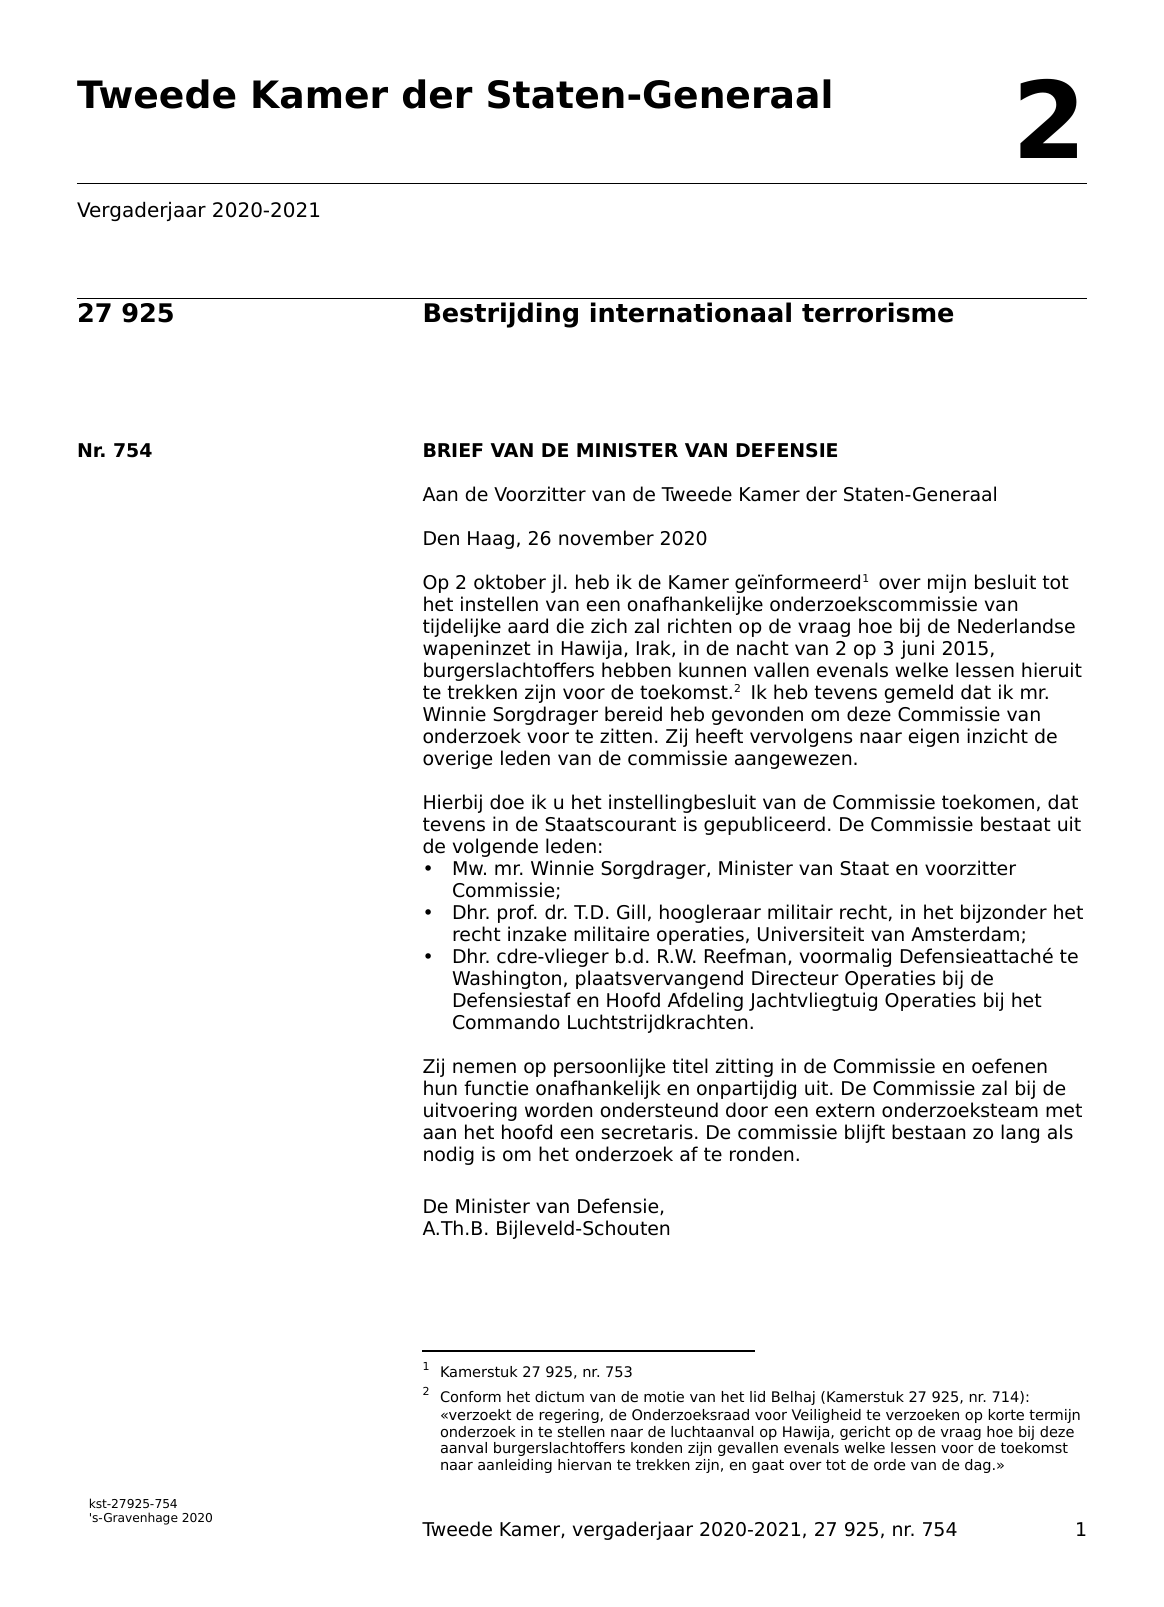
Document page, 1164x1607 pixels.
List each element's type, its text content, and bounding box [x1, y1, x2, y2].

subtitle Nr. 754 BRIEF VAN DE MINISTER VAN DEFENSIE [77, 440, 1087, 462]
text Kamerstuk 27 925, nr. 753 [422, 1360, 1087, 1382]
text De Minister van Defensie, A.Th.B. Bijleveld-Schouten [422, 1196, 1087, 1240]
table_header Tweede Kamer der Staten-Generaal [77, 59, 886, 183]
subtitle 27 925 Bestrijding internationaal terrorisme [77, 299, 1087, 329]
text 's-Gravenhage 2020 [88, 1511, 323, 1525]
text • Dhr. cdre-vlieger b.d. R.W. Reefman, voormalig Defensieattaché te Washington, plaatsvervangend Directeur Operaties bij de Defensiestaf en Hoofd Afdeling Jachtvliegtuig Operaties bij het Commando Luchtstrijdkrachten. [422, 946, 1087, 1034]
text Conform het dictum van de motie van het lid Belhaj (Kamerstuk 27 925, nr. 714): «verzoekt de regering, de Onderzoeksraad voor Veiligheid te verzoeken op korte termijn onderzoek in te stellen naar de luchtaanval op Hawija, gericht op de vraag hoe bij deze aanval burgerslachtoffers konden zijn gevallen evenals welke lessen voor de toekomst naar aanleiding hiervan te trekken zijn, en gaat over tot de orde van de dag.» [422, 1385, 1087, 1474]
text • Dhr. prof. dr. T.D. Gill, hoogleraar militair recht, in het bijzonder het recht inzake militaire operaties, Universiteit van Amsterdam; [422, 902, 1087, 946]
text Aan de Voorzitter van de Tweede Kamer der Staten-Generaal [422, 484, 1087, 506]
table_header 2 [886, 59, 1087, 183]
text Den Haag, 26 november 2020 [422, 528, 1087, 550]
table_cell Vergaderjaar 2020-2021 [77, 184, 1087, 298]
text Op 2 oktober jl. heb ik de Kamer geïnformeerd over mijn besluit tot het instellen van een onafhankelijke onderzoekscommissie van tijdelijke aard die zich zal richten op de vraag hoe bij de Nederlandse wapeninzet in Hawija, Irak, in de nacht van 2 op 3 juni 2015, burgerslachtoffers hebben kunnen vallen evenals welke lessen hieruit te trekken zijn voor de toekomst. Ik heb tevens gemeld dat ik mr. Winnie Sorgdrager bereid heb gevonden om deze Commissie van onderzoek voor te zitten. Zij heeft vervolgens naar eigen inzicht de overige leden van de commissie aangewezen. [422, 572, 1087, 770]
text kst-27925-754 [88, 1497, 323, 1511]
text Hierbij doe ik u het instellingbesluit van de Commissie toekomen, dat tevens in de Staatscourant is gepubliceerd. De Commissie bestaat uit de volgende leden: [422, 792, 1087, 858]
text • Mw. mr. Winnie Sorgdrager, Minister van Staat en voorzitter Commissie; [422, 858, 1087, 902]
text Zij nemen op persoonlijke titel zitting in de Commissie en oefenen hun functie onafhankelijk en onpartijdig uit. De Commissie zal bij de uitvoering worden ondersteund door een extern onderzoeksteam met aan het hoofd een secretaris. De commissie blijft bestaan zo lang als nodig is om het onderzoek af te ronden. [422, 1056, 1087, 1166]
